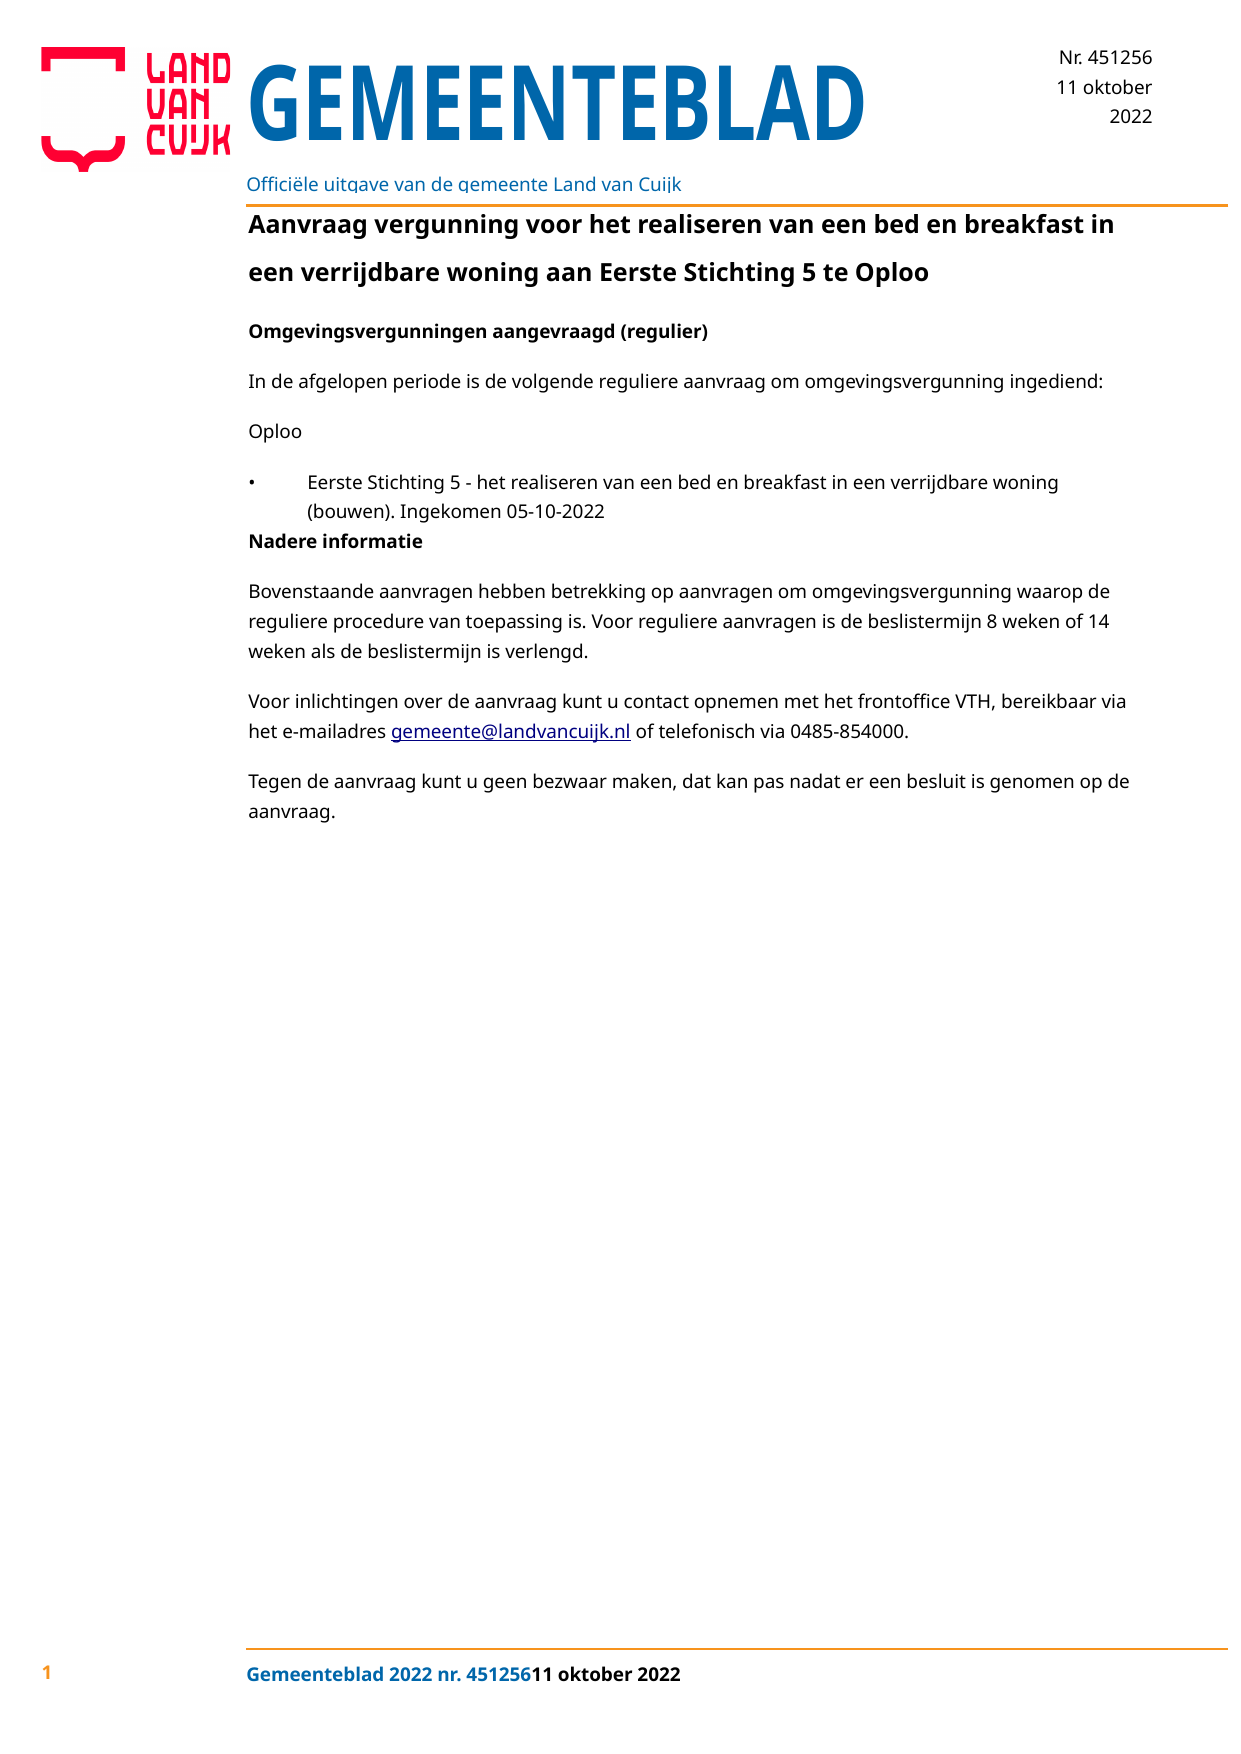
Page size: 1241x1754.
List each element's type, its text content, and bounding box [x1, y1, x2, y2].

text Voor inlichtingen over de aanvraag kunt u contact opnemen met het frontoffice VTH, bereikbaar via het e-mailadres gemeente@landvancuijk.nl of telefonisch via 0485-854000. [248, 688, 1152, 744]
text Nadere informatie [248, 528, 1152, 554]
text Oploo [248, 419, 1152, 444]
text Omgevingsvergunningen aangevraagd (regulier) [248, 318, 1152, 344]
picture [41, 47, 231, 172]
text Tegen de aanvraag kunt u geen bezwaar maken, dat kan pas nadat er een besluit is genomen op de aanvraag. [248, 768, 1152, 824]
text In de afgelopen periode is de volgende reguliere aanvraag om omgevingsvergunning ingediend: [248, 368, 1152, 394]
text Aanvraag vergunning voor het realiseren van een bed en breakfast in een verrijdbare woning aan Eerste Stichting 5 te Oploo [248, 207, 1152, 288]
text Bovenstaande aanvragen hebben betrekking op aanvragen om omgevingsvergunning waarop de reguliere procedure van toepassing is. Voor reguliere aanvragen is de beslistermijn 8 weken of 14 weken als de beslistermijn is verlengd. [248, 579, 1152, 664]
list Eerste Stichting 5 - het realiseren van een bed en breakfast in een verrijdbare woning (bouwen). Ingekomen 05-10-2022 [248, 469, 1152, 524]
